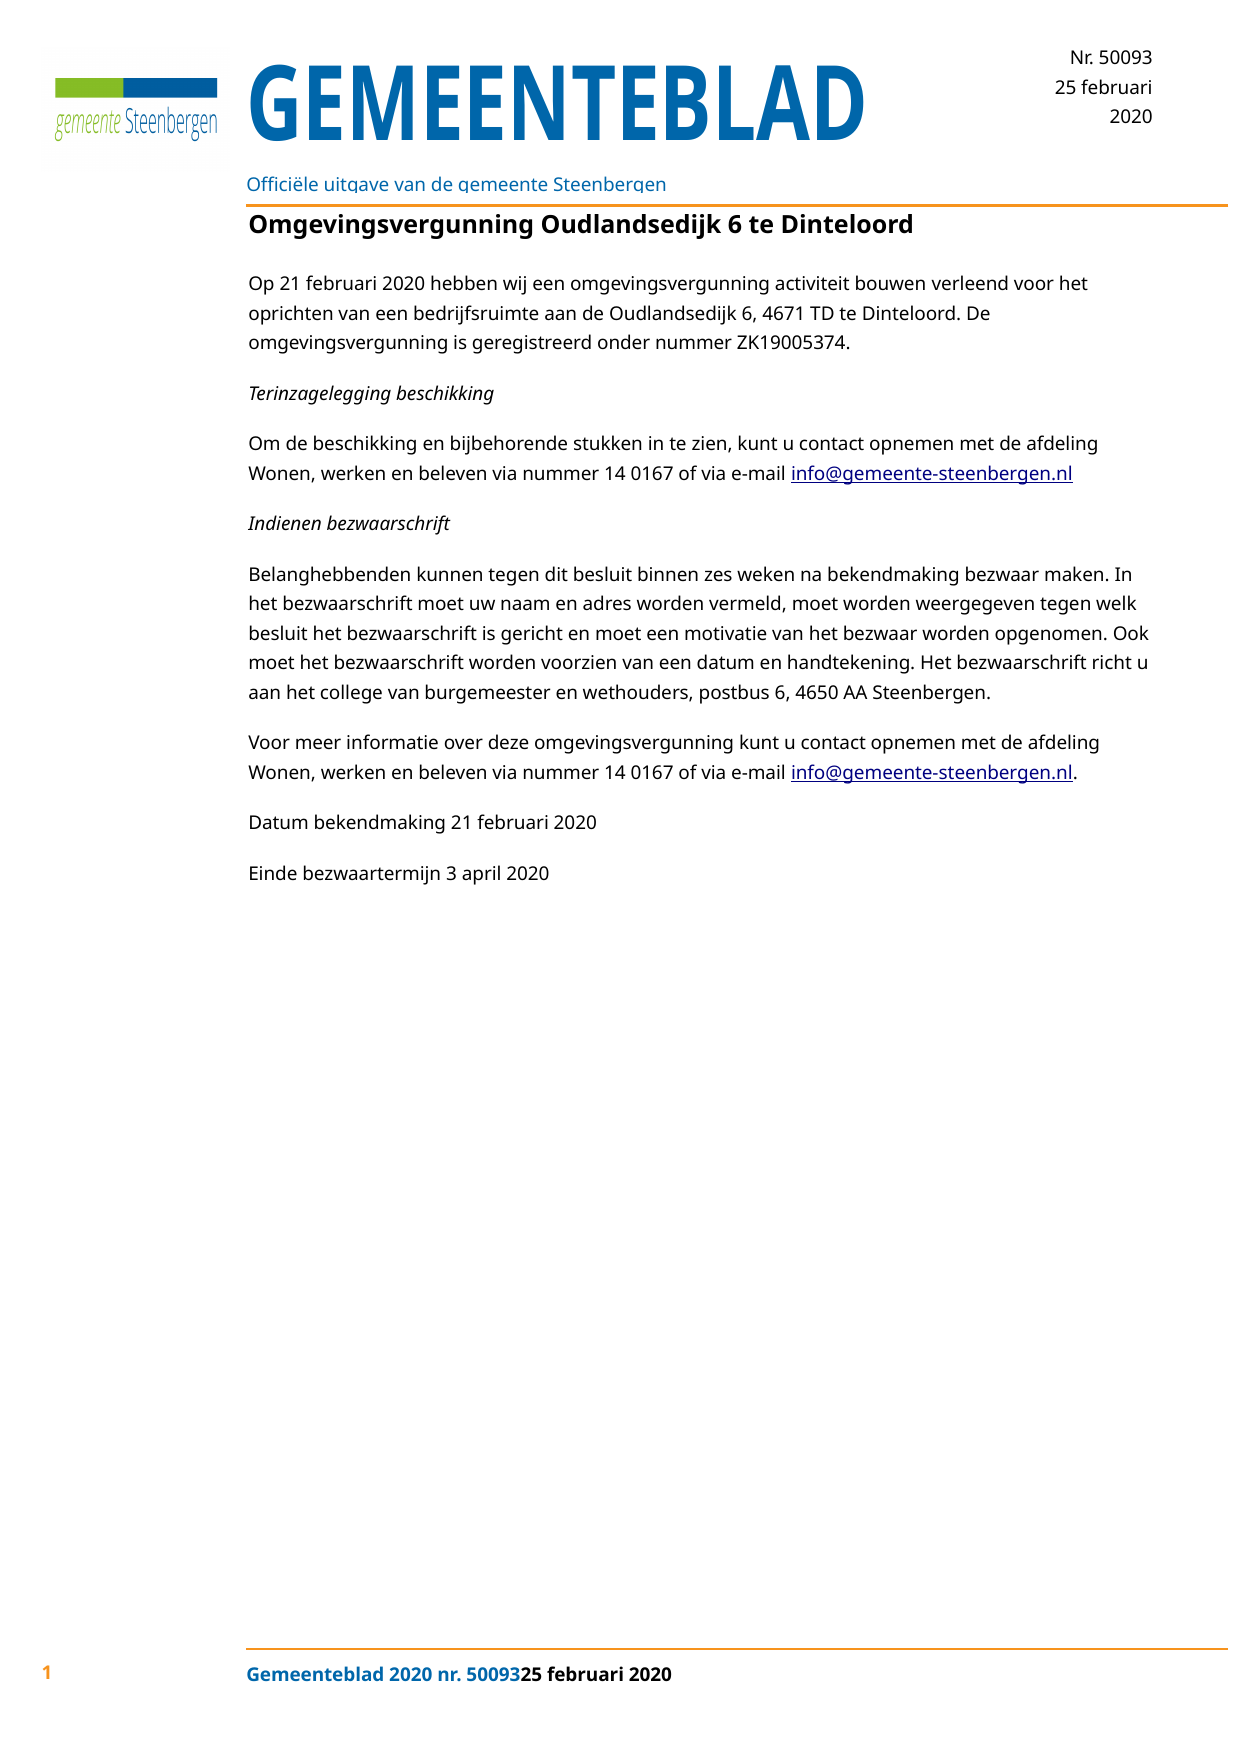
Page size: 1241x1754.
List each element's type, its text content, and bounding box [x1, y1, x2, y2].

text Datum bekendmaking 21 februari 2020 [248, 809, 1152, 835]
picture [41, 47, 231, 172]
text Omgevingsvergunning Oudlandsedijk 6 te Dinteloord [248, 207, 1152, 241]
text Einde bezwaartermijn 3 april 2020 [248, 860, 1152, 886]
text Belanghebbenden kunnen tegen dit besluit binnen zes weken na bekendmaking bezwaar maken. In het bezwaarschrift moet uw naam en adres worden vermeld, moet worden weergegeven tegen welk besluit het bezwaarschrift is gericht en moet een motivatie van het bezwaar worden opgenomen. Ook moet het bezwaarschrift worden voorzien van een datum en handtekening. Het bezwaarschrift richt u aan het college van burgemeester en wethouders, postbus 6, 4650 AA Steenbergen. [248, 561, 1152, 705]
text Terinzagelegging beschikking [248, 380, 1152, 406]
text Om de beschikking en bijbehorende stukken in te zien, kunt u contact opnemen met de afdeling Wonen, werken en beleven via nummer 14 0167 of via e-mail info@gemeente-steenbergen.nl [248, 430, 1152, 486]
text Voor meer informatie over deze omgevingsvergunning kunt u contact opnemen met de afdeling Wonen, werken en beleven via nummer 14 0167 of via e-mail info@gemeente-steenbergen.nl. [248, 729, 1152, 785]
text Op 21 februari 2020 hebben wij een omgevingsvergunning activiteit bouwen verleend voor het oprichten van een bedrijfsruimte aan de Oudlandsedijk 6, 4671 TD te Dinteloord. De omgevingsvergunning is geregistreerd onder nummer ZK19005374. [248, 270, 1152, 355]
text Indienen bezwaarschrift [248, 510, 1152, 536]
